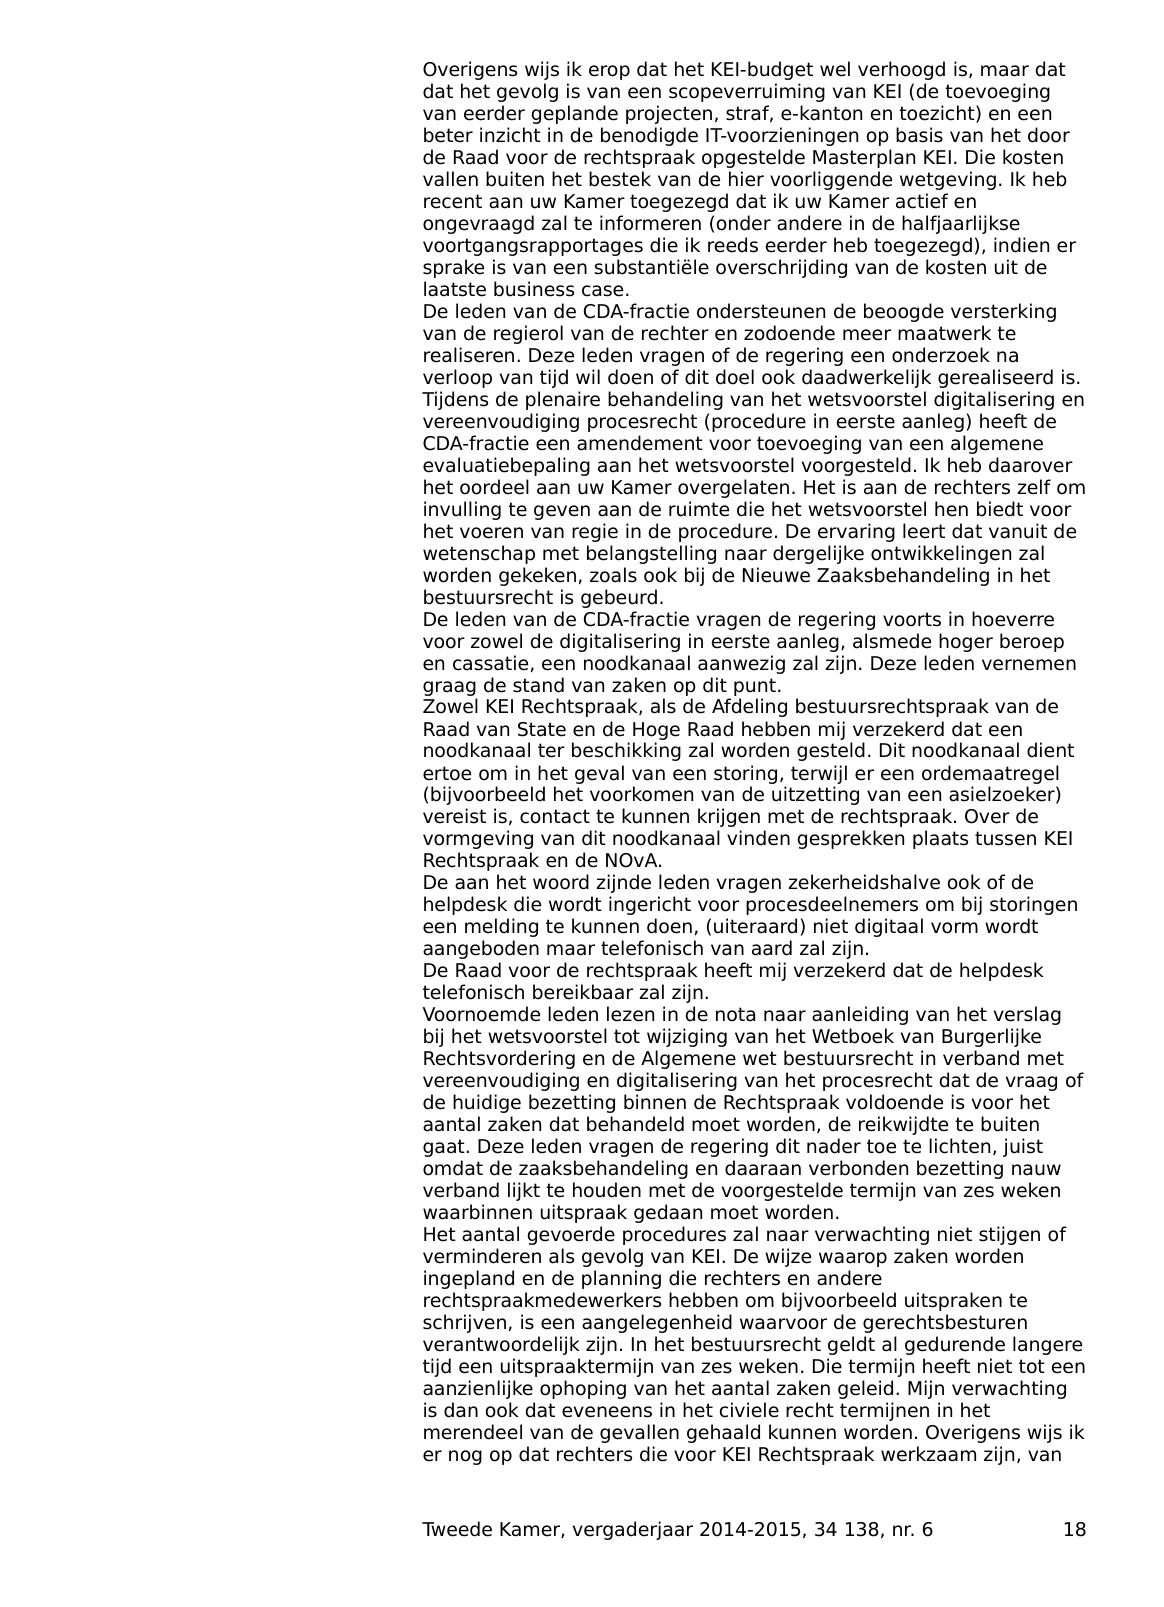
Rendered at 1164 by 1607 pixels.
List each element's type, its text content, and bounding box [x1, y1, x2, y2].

text Overigens wijs ik erop dat het KEI-budget wel verhoogd is, maar dat dat het gevolg is van een scopeverruiming van KEI (de toevoeging van eerder geplande projecten, straf, e-kanton en toezicht) en een beter inzicht in de benodigde IT-voorzieningen op basis van het door de Raad voor de rechtspraak opgestelde Masterplan KEI. Die kosten vallen buiten het bestek van de hier voorliggende wetgeving. Ik heb recent aan uw Kamer toegezegd dat ik uw Kamer actief en ongevraagd zal te informeren (onder andere in de halfjaarlijkse voortgangsrapportages die ik reeds eerder heb toegezegd), indien er sprake is van een substantiële overschrijding van de kosten uit de laatste business case. [422, 59, 1087, 301]
text De leden van de CDA-fractie ondersteunen de beoogde versterking van de regierol van de rechter en zodoende meer maatwerk te realiseren. Deze leden vragen of de regering een onderzoek na verloop van tijd wil doen of dit doel ook daadwerkelijk gerealiseerd is. [422, 301, 1087, 389]
text Het aantal gevoerde procedures zal naar verwachting niet stijgen of verminderen als gevolg van KEI. De wijze waarop zaken worden ingepland en de planning die rechters en andere rechtspraakmedewerkers hebben om bijvoorbeeld uitspraken te schrijven, is een aangelegenheid waarvoor de gerechtsbesturen verantwoordelijk zijn. In het bestuursrecht geldt al gedurende langere tijd een uitspraaktermijn van zes weken. Die termijn heeft niet tot een aanzienlijke ophoping van het aantal zaken geleid. Mijn verwachting is dan ook dat eveneens in het civiele recht termijnen in het merendeel van de gevallen gehaald kunnen worden. Overigens wijs ik er nog op dat rechters die voor KEI Rechtspraak werkzaam zijn, van [422, 1224, 1087, 1466]
text De Raad voor de rechtspraak heeft mij verzekerd dat de helpdesk telefonisch bereikbaar zal zijn. [422, 960, 1087, 1004]
text Voornoemde leden lezen in de nota naar aanleiding van het verslag bij het wetsvoorstel tot wijziging van het Wetboek van Burgerlijke Rechtsvordering en de Algemene wet bestuursrecht in verband met vereenvoudiging en digitalisering van het procesrecht dat de vraag of de huidige bezetting binnen de Rechtspraak voldoende is voor het aantal zaken dat behandeld moet worden, de reikwijdte te buiten gaat. Deze leden vragen de regering dit nader toe te lichten, juist omdat de zaaksbehandeling en daaraan verbonden bezetting nauw verband lijkt te houden met de voorgestelde termijn van zes weken waarbinnen uitspraak gedaan moet worden. [422, 1004, 1087, 1224]
text De leden van de CDA-fractie vragen de regering voorts in hoeverre voor zowel de digitalisering in eerste aanleg, alsmede hoger beroep en cassatie, een noodkanaal aanwezig zal zijn. Deze leden vernemen graag de stand van zaken op dit punt. [422, 608, 1087, 696]
text De aan het woord zijnde leden vragen zekerheidshalve ook of de helpdesk die wordt ingericht voor procesdeelnemers om bij storingen een melding te kunnen doen, (uiteraard) niet digitaal vorm wordt aangeboden maar telefonisch van aard zal zijn. [422, 872, 1087, 960]
text Zowel KEI Rechtspraak, als de Afdeling bestuursrechtspraak van de Raad van State en de Hoge Raad hebben mij verzekerd dat een noodkanaal ter beschikking zal worden gesteld. Dit noodkanaal dient ertoe om in het geval van een storing, terwijl er een ordemaatregel (bijvoorbeeld het voorkomen van de uitzetting van een asielzoeker) vereist is, contact te kunnen krijgen met de rechtspraak. Over de vormgeving van dit noodkanaal vinden gesprekken plaats tussen KEI Rechtspraak en de NOvA. [422, 696, 1087, 872]
text Tijdens de plenaire behandeling van het wetsvoorstel digitalisering en vereenvoudiging procesrecht (procedure in eerste aanleg) heeft de CDA-fractie een amendement voor toevoeging van een algemene evaluatiebepaling aan het wetsvoorstel voorgesteld. Ik heb daarover het oordeel aan uw Kamer overgelaten. Het is aan de rechters zelf om invulling te geven aan de ruimte die het wetsvoorstel hen biedt voor het voeren van regie in de procedure. De ervaring leert dat vanuit de wetenschap met belangstelling naar dergelijke ontwikkelingen zal worden gekeken, zoals ook bij de Nieuwe Zaaksbehandeling in het bestuursrecht is gebeurd. [422, 389, 1087, 608]
